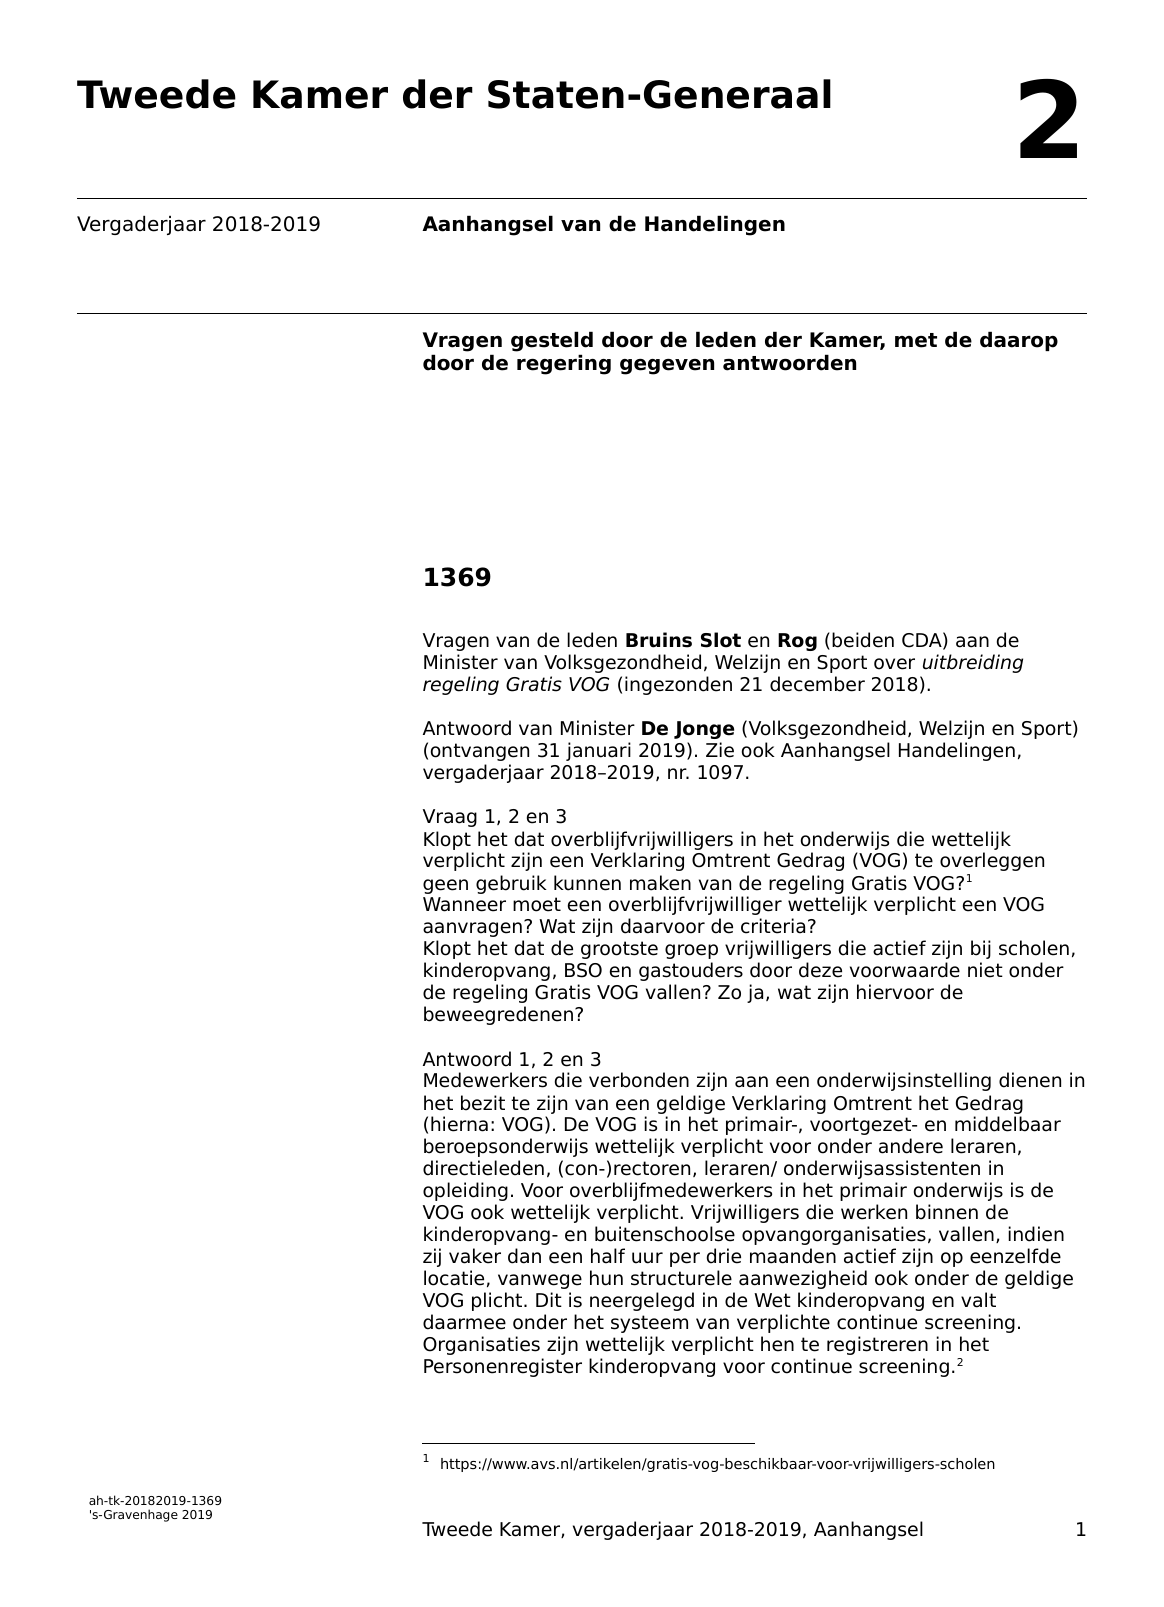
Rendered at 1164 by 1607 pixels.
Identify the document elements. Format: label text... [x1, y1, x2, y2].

text Antwoord 1, 2 en 3 [422, 1048, 1087, 1070]
text https://www.avs.nl/artikelen/gratis-vog-beschikbaar-voor-vrijwilligers-scholen [422, 1452, 1087, 1474]
table_cell Vergaderjaar 2018-2019 [77, 199, 422, 313]
table_cell Aanhangsel van de Handelingen [422, 199, 1087, 313]
text 's-Gravenhage 2019 [88, 1508, 323, 1522]
text Antwoord van Minister De Jonge (Volksgezondheid, Welzijn en Sport) (ontvangen 31 januari 2019). Zie ook Aanhangsel Handelingen, vergaderjaar 2018–2019, nr. 1097. [422, 718, 1087, 784]
table_header Tweede Kamer der Staten-Generaal [77, 59, 886, 198]
table_header 2 [886, 59, 1087, 198]
text Wanneer moet een overblijfvrijwilliger wettelijk verplicht een VOG aanvragen? Wat zijn daarvoor de criteria? [422, 894, 1087, 938]
text Vragen van de leden Bruins Slot en Rog (beiden CDA) aan de Minister van Volksgezondheid, Welzijn en Sport over uitbreiding regeling Gratis VOG (ingezonden 21 december 2018). [422, 630, 1087, 696]
text Vraag 1, 2 en 3 [422, 806, 1087, 828]
table_cell [77, 314, 422, 375]
text Medewerkers die verbonden zijn aan een onderwijsinstelling dienen in het bezit te zijn van een geldige Verklaring Omtrent het Gedrag (hierna: VOG). De VOG is in het primair-, voortgezet- en middelbaar beroepsonderwijs wettelijk verplicht voor onder andere leraren, directieleden, (con-)rectoren, leraren/ onderwijsassistenten in opleiding. Voor overblijfmedewerkers in het primair onderwijs is de VOG ook wettelijk verplicht. Vrijwilligers die werken binnen de kinderopvang- en buitenschoolse opvangorganisaties, vallen, indien zij vaker dan een half uur per drie maanden actief zijn op eenzelfde locatie, vanwege hun structurele aanwezigheid ook onder de geldige VOG plicht. Dit is neergelegd in de Wet kinderopvang en valt daarmee onder het systeem van verplichte continue screening. Organisaties zijn wettelijk verplicht hen te registreren in het Personenregister kinderopvang voor continue screening. [422, 1070, 1087, 1378]
text ah-tk-20182019-1369 [88, 1494, 323, 1508]
text Klopt het dat overblijfvrijwilligers in het onderwijs die wettelijk verplicht zijn een Verklaring Omtrent Gedrag (VOG) te overleggen geen gebruik kunnen maken van de regeling Gratis VOG? [422, 828, 1087, 894]
text Klopt het dat de grootste groep vrijwilligers die actief zijn bij scholen, kinderopvang, BSO en gastouders door deze voorwaarde niet onder de regeling Gratis VOG vallen? Zo ja, wat zijn hiervoor de beweegredenen? [422, 938, 1087, 1026]
text 1369 [422, 563, 1087, 592]
table_cell Vragen gesteld door de leden der Kamer, met de daarop door de regering gegeven antwoorden [422, 314, 1087, 375]
